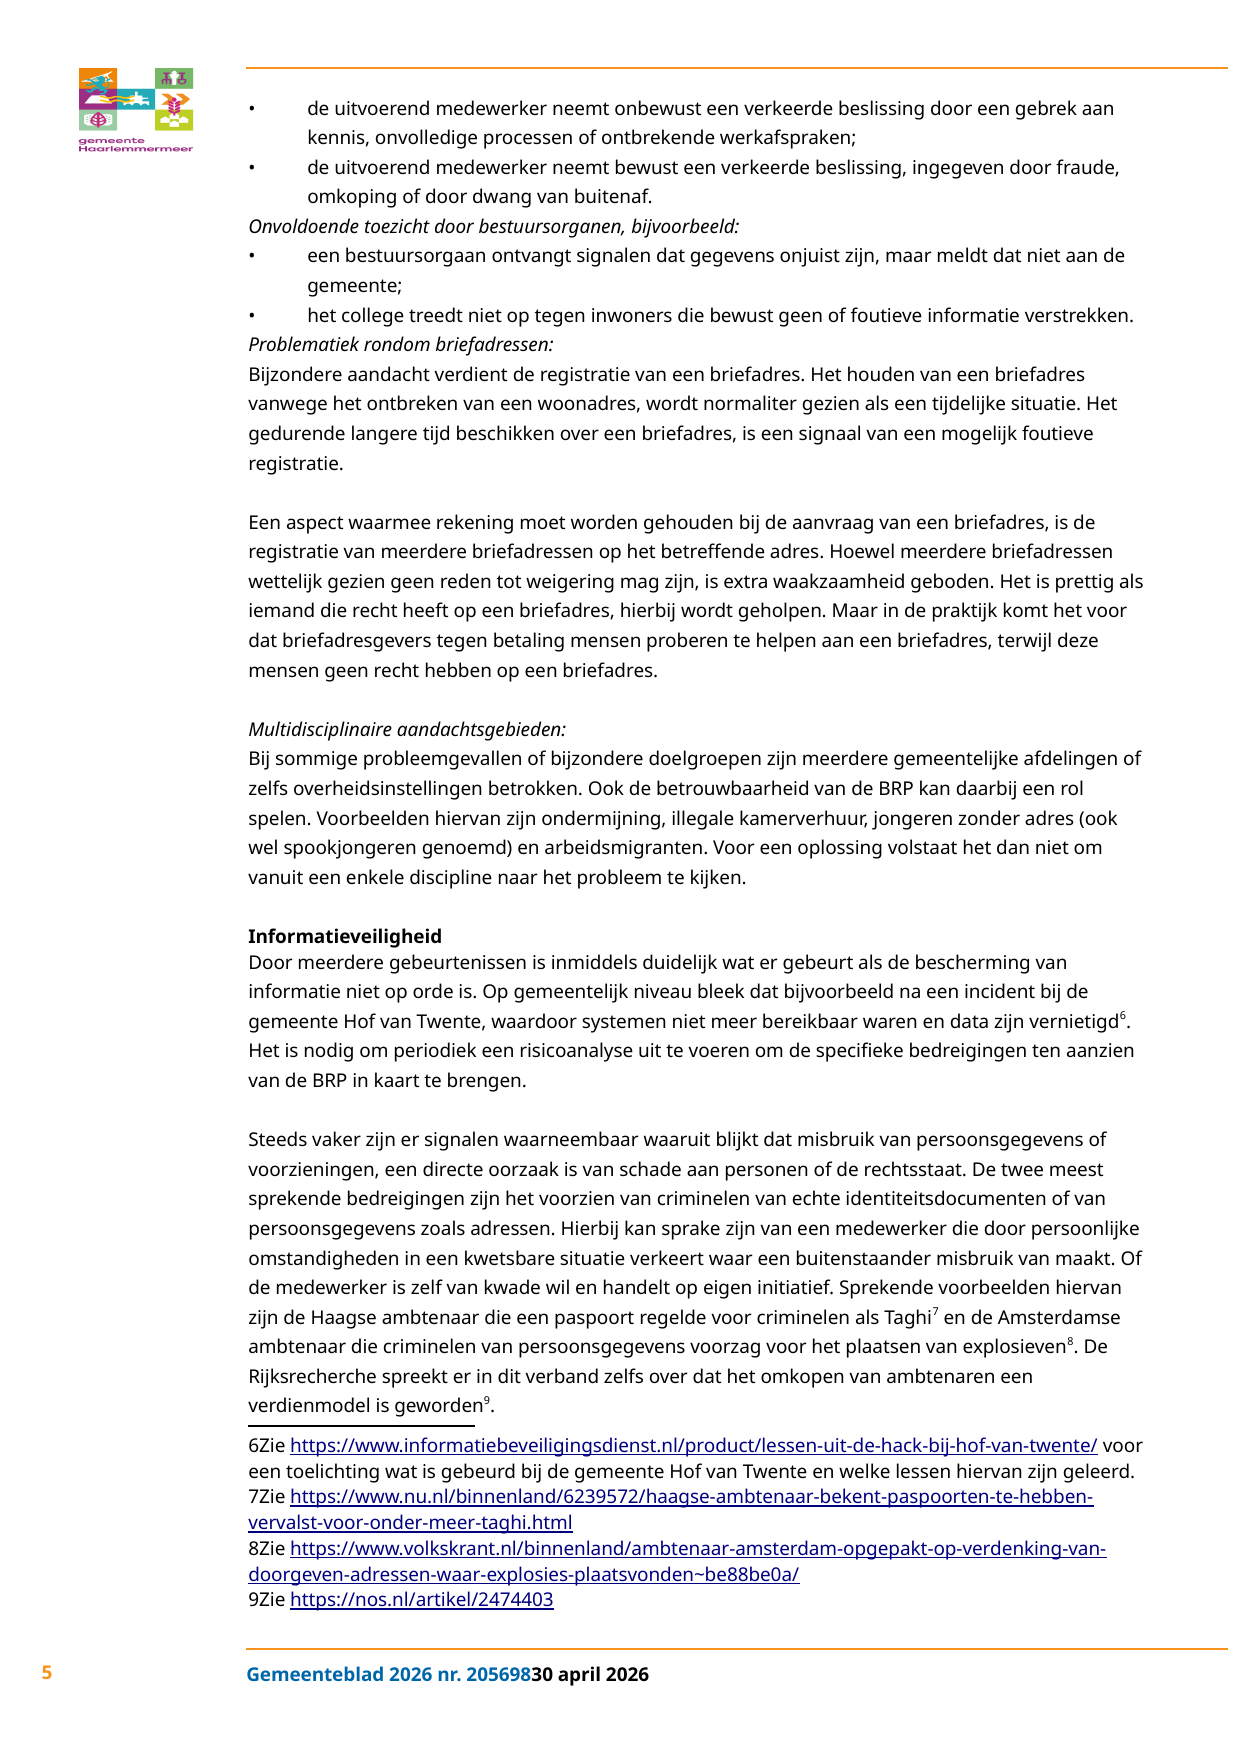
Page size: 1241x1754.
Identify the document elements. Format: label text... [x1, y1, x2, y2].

picture [41, 47, 231, 172]
text Zie https://nos.nl/artikel/2474403 [248, 1586, 1152, 1612]
text Zie https://www.volkskrant.nl/binnenland/ambtenaar-amsterdam-opgepakt-op-verdenking-van-doorgeven-adressen-waar-explosies-plaatsvonden~be88be0a/ [248, 1535, 1152, 1586]
text Problematiek rondom briefadressen: [248, 331, 1152, 357]
text Bijzondere aandacht verdient de registratie van een briefadres. Het houden van een briefadres vanwege het ontbreken van een woonadres, wordt normaliter gezien als een tijdelijke situatie. Het gedurende langere tijd beschikken over een briefadres, is een signaal van een mogelijk foutieve registratie. [248, 361, 1152, 476]
list de uitvoerend medewerker neemt onbewust een verkeerde beslissing door een gebrek aan kennis, onvolledige processen of ontbrekende werkafspraken; [248, 95, 1152, 150]
text Multidisciplinaire aandachtsgebieden: [248, 716, 1152, 742]
text Door meerdere gebeurtenissen is inmiddels duidelijk wat er gebeurt als de bescherming van informatie niet op orde is. Op gemeentelijk niveau bleek dat bijvoorbeeld na een incident bij de gemeente Hof van Twente, waardoor systemen niet meer bereikbaar waren en data zijn vernietigd. Het is nodig om periodiek een risicoanalyse uit te voeren om de specifieke bedreigingen ten aanzien van de BRP in kaart te brengen. [248, 949, 1152, 1093]
list de uitvoerend medewerker neemt bewust een verkeerde beslissing, ingegeven door fraude, omkoping of door dwang van buitenaf. [248, 154, 1152, 209]
text Bij sommige probleemgevallen of bijzondere doelgroepen zijn meerdere gemeentelijke afdelingen of zelfs overheidsinstellingen betrokken. Ook de betrouwbaarheid van de BRP kan daarbij een rol spelen. Voorbeelden hiervan zijn ondermijning, illegale kamerverhuur, jongeren zonder adres (ook wel spookjongeren genoemd) en arbeidsmigranten. Voor een oplossing volstaat het dan niet om vanuit een enkele discipline naar het probleem te kijken. [248, 746, 1152, 890]
text Onvoldoende toezicht door bestuursorganen, bijvoorbeeld: [248, 213, 1152, 239]
text Zie https://www.nu.nl/binnenland/6239572/haagse-ambtenaar-bekent-paspoorten-te-hebben-vervalst-voor-onder-meer-taghi.html [248, 1483, 1152, 1535]
text Informatieveiligheid [248, 923, 1152, 949]
list het college treedt niet op tegen inwoners die bewust geen of foutieve informatie verstrekken. [248, 302, 1152, 328]
text Steeds vaker zijn er signalen waarneembaar waaruit blijkt dat misbruik van persoonsgegevens of voorzieningen, een directe oorzaak is van schade aan personen of de rechtsstaat. De twee meest sprekende bedreigingen zijn het voorzien van criminelen van echte identiteitsdocumenten of van persoonsgegevens zoals adressen. Hierbij kan sprake zijn van een medewerker die door persoonlijke omstandigheden in een kwetsbare situatie verkeert waar een buitenstaander misbruik van maakt. Of de medewerker is zelf van kwade wil en handelt op eigen initiatief. Sprekende voorbeelden hiervan zijn de Haagse ambtenaar die een paspoort regelde voor criminelen als Taghi en de Amsterdamse ambtenaar die criminelen van persoonsgegevens voorzag voor het plaatsen van explosieven. De Rijksrecherche spreekt er in dit verband zelfs over dat het omkopen van ambtenaren een verdienmodel is geworden. [248, 1126, 1152, 1418]
list een bestuursorgaan ontvangt signalen dat gegevens onjuist zijn, maar meldt dat niet aan de gemeente; [248, 243, 1152, 298]
text Zie https://www.informatiebeveiligingsdienst.nl/product/lessen-uit-de-hack-bij-hof-van-twente/ voor een toelichting wat is gebeurd bij de gemeente Hof van Twente en welke lessen hiervan zijn geleerd. [248, 1432, 1152, 1483]
text Een aspect waarmee rekening moet worden gehouden bij de aanvraag van een briefadres, is de registratie van meerdere briefadressen op het betreffende adres. Hoewel meerdere briefadressen wettelijk gezien geen reden tot weigering mag zijn, is extra waakzaamheid geboden. Het is prettig als iemand die recht heeft op een briefadres, hierbij wordt geholpen. Maar in de praktijk komt het voor dat briefadresgevers tegen betaling mensen proberen te helpen aan een briefadres, terwijl deze mensen geen recht hebben op een briefadres. [248, 509, 1152, 683]
